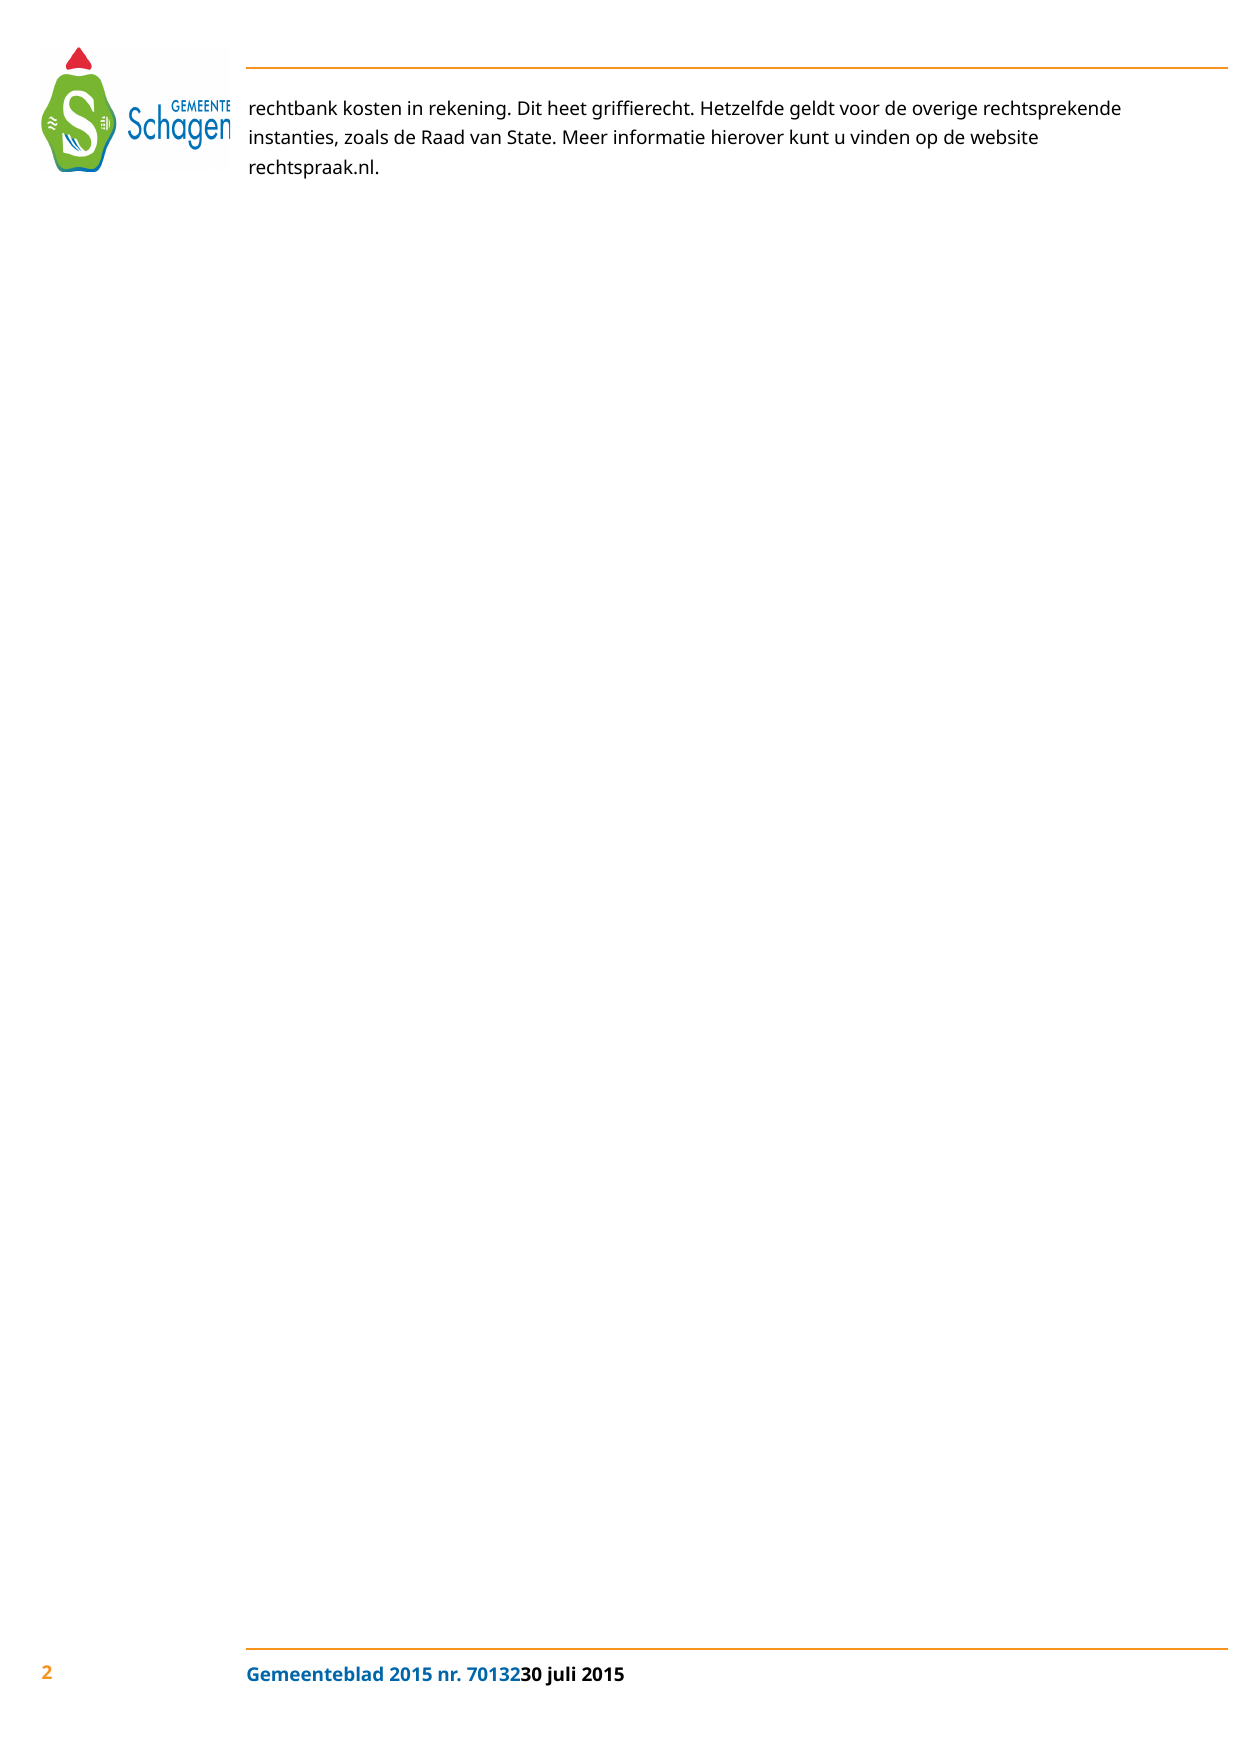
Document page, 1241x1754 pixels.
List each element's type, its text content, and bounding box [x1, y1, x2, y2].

picture [41, 47, 231, 172]
text rechtbank kosten in rekening. Dit heet griffierecht. Hetzelfde geldt voor de overige rechtsprekende instanties, zoals de Raad van State. Meer informatie hierover kunt u vinden op de website rechtspraak.nl. [248, 95, 1152, 180]
